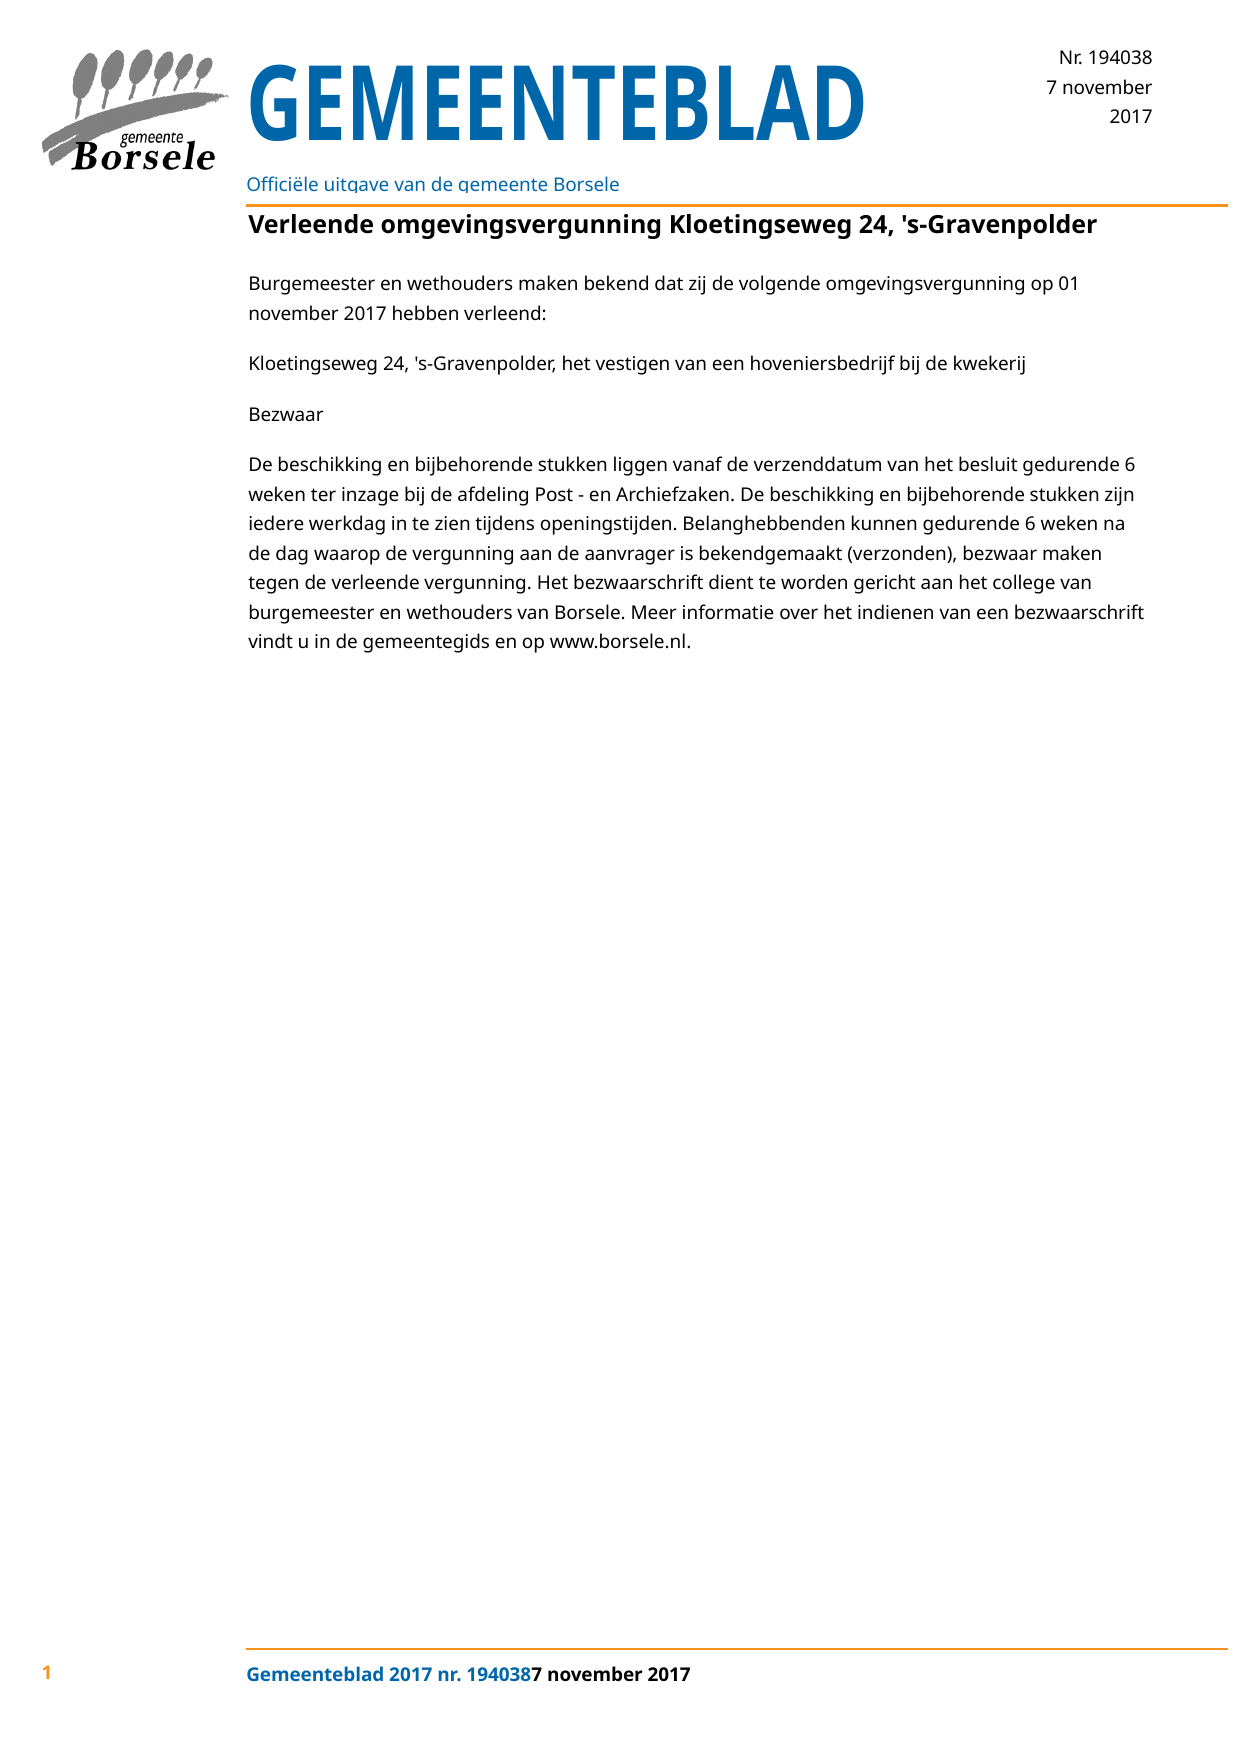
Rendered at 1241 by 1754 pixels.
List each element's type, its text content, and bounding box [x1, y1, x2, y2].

text Kloetingseweg 24, 's-Gravenpolder, het vestigen van een hoveniersbedrijf bij de kwekerij [248, 350, 1152, 376]
text Verleende omgevingsvergunning Kloetingseweg 24, 's-Gravenpolder [248, 207, 1152, 241]
text Bezwaar [248, 401, 1152, 426]
picture [41, 47, 231, 172]
text Burgemeester en wethouders maken bekend dat zij de volgende omgevingsvergunning op 01 november 2017 hebben verleend: [248, 270, 1152, 326]
text De beschikking en bijbehorende stukken liggen vanaf de verzenddatum van het besluit gedurende 6 weken ter inzage bij de afdeling Post - en Archiefzaken. De beschikking en bijbehorende stukken zijn iedere werkdag in te zien tijdens openingstijden. Belanghebbenden kunnen gedurende 6 weken na de dag waarop de vergunning aan de aanvrager is bekendgemaakt (verzonden), bezwaar maken tegen de verleende vergunning. Het bezwaarschrift dient te worden gericht aan het college van burgemeester en wethouders van Borsele. Meer informatie over het indienen van een bezwaarschrift vindt u in de gemeentegids en op www.borsele.nl. [248, 451, 1152, 654]
